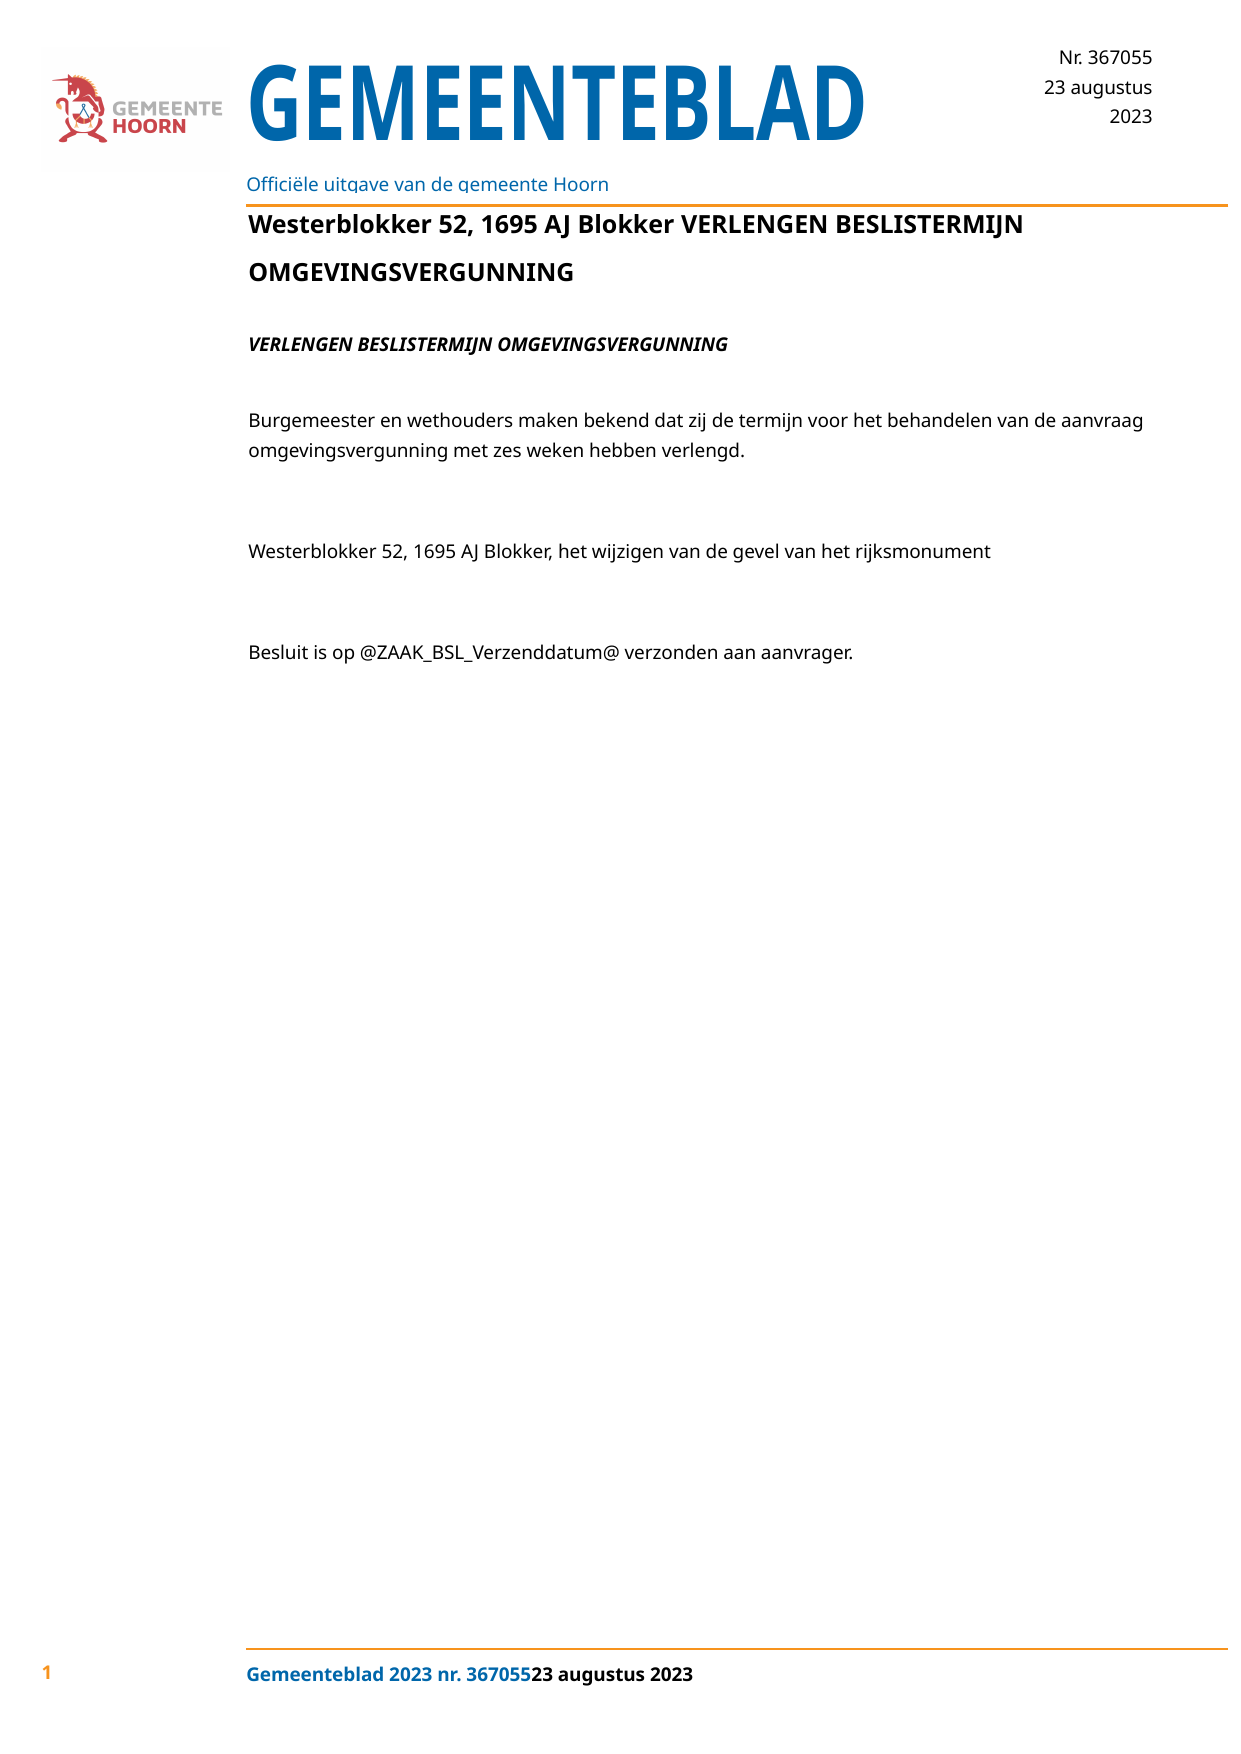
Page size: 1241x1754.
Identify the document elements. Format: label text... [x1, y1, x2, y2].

text Burgemeester en wethouders maken bekend dat zij de termijn voor het behandelen van de aanvraag omgevingsvergunning met zes weken hebben verlengd. [248, 408, 1152, 463]
text Westerblokker 52, 1695 AJ Blokker, het wijzigen van de gevel van het rijksmonument [248, 538, 1152, 564]
picture [41, 47, 231, 172]
text VERLENGEN BESLISTERMIJN OMGEVINGSVERGUNNING [248, 331, 1152, 357]
text Westerblokker 52, 1695 AJ Blokker VERLENGEN BESLISTERMIJN OMGEVINGSVERGUNNING [248, 207, 1152, 288]
text Besluit is op @ZAAK_BSL_Verzenddatum@ verzonden aan aanvrager. [248, 639, 1152, 664]
